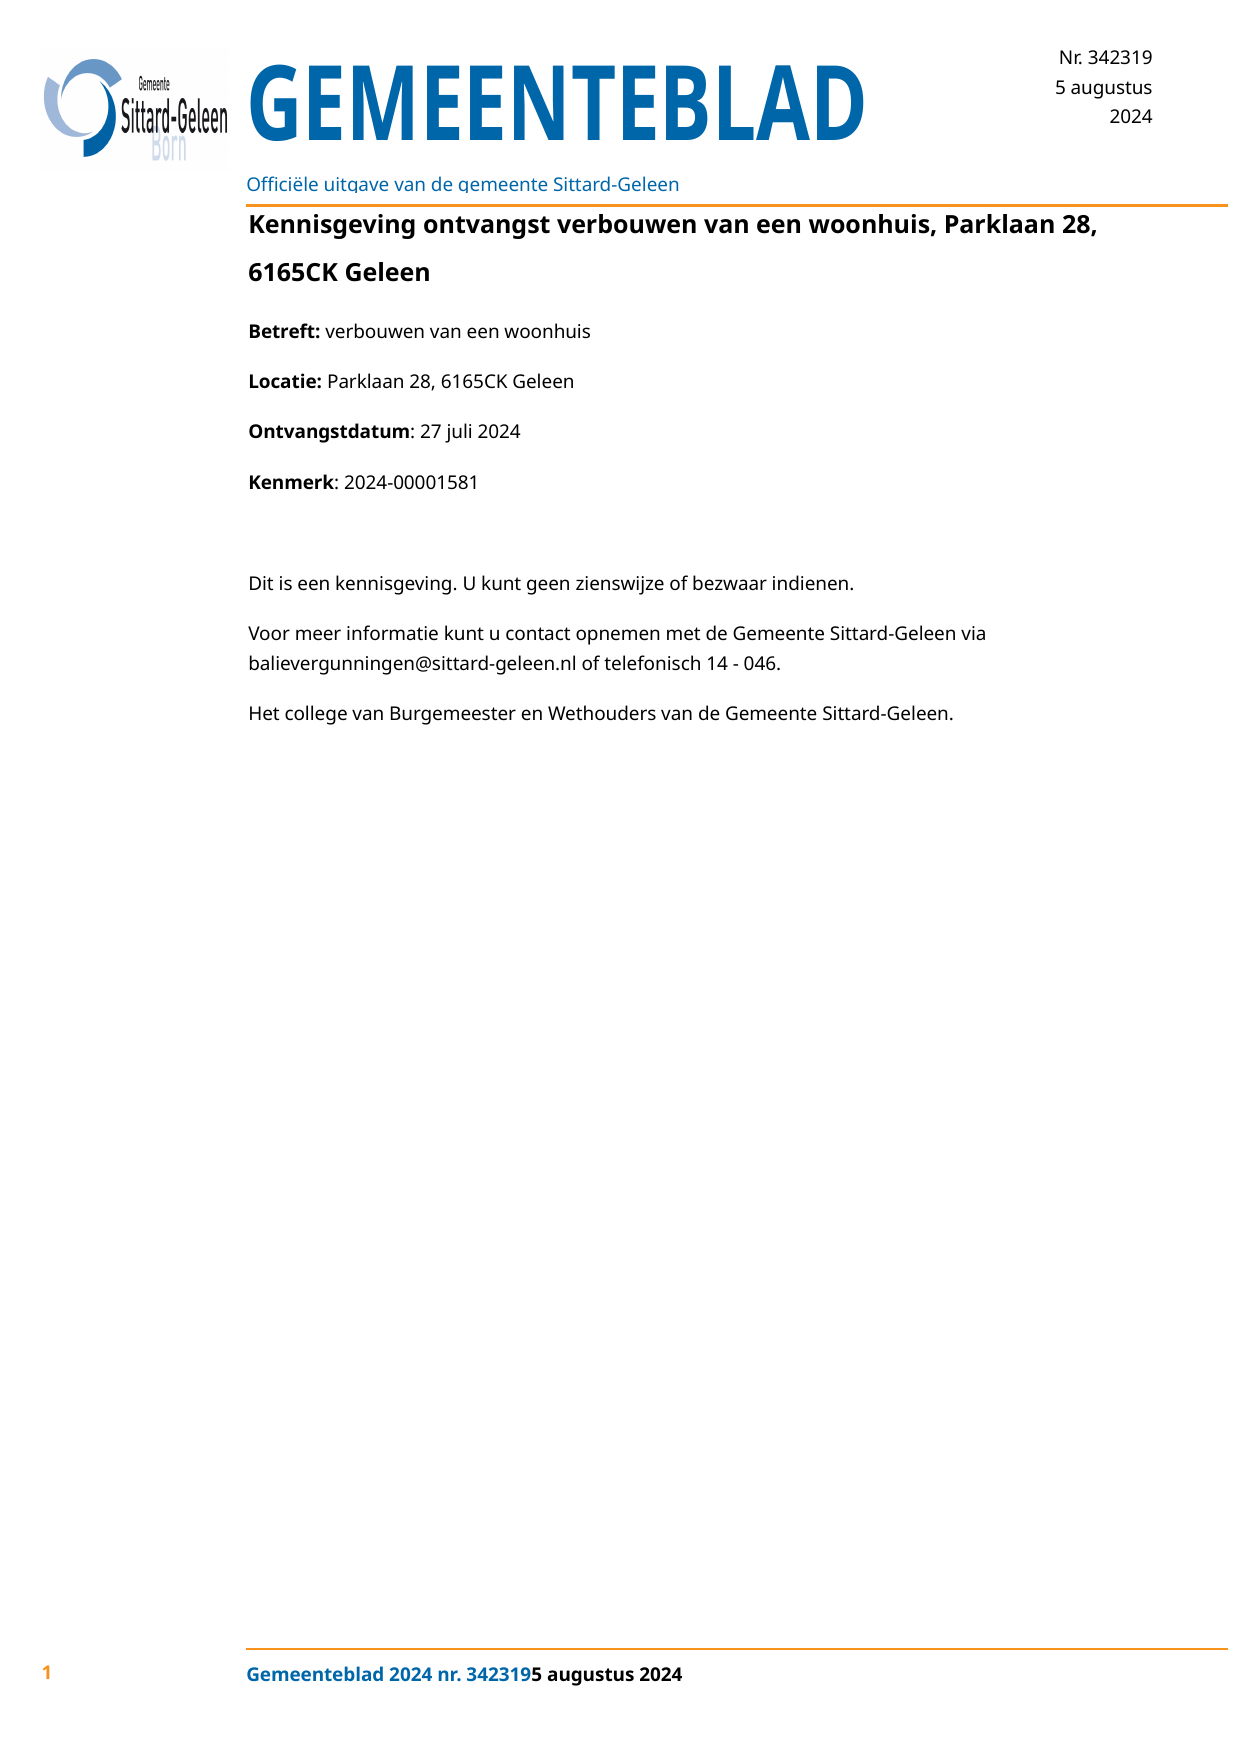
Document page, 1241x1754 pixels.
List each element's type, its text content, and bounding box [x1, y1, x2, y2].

picture [41, 47, 231, 172]
text Voor meer informatie kunt u contact opnemen met de Gemeente Sittard-Geleen via balievergunningen@sittard-geleen.nl of telefonisch 14 - 046. [248, 620, 1152, 676]
text Kennisgeving ontvangst verbouwen van een woonhuis, Parklaan 28, 6165CK Geleen [248, 207, 1152, 288]
text Het college van Burgemeester en Wethouders van de Gemeente Sittard-Geleen. [248, 700, 1152, 726]
text Betreft: verbouwen van een woonhuis [248, 318, 1152, 344]
text Kenmerk: 2024-00001581 [248, 469, 1152, 495]
text Dit is een kennisgeving. U kunt geen zienswijze of bezwaar indienen. [248, 570, 1152, 596]
text Ontvangstdatum: 27 juli 2024 [248, 419, 1152, 444]
text Locatie: Parklaan 28, 6165CK Geleen [248, 368, 1152, 394]
